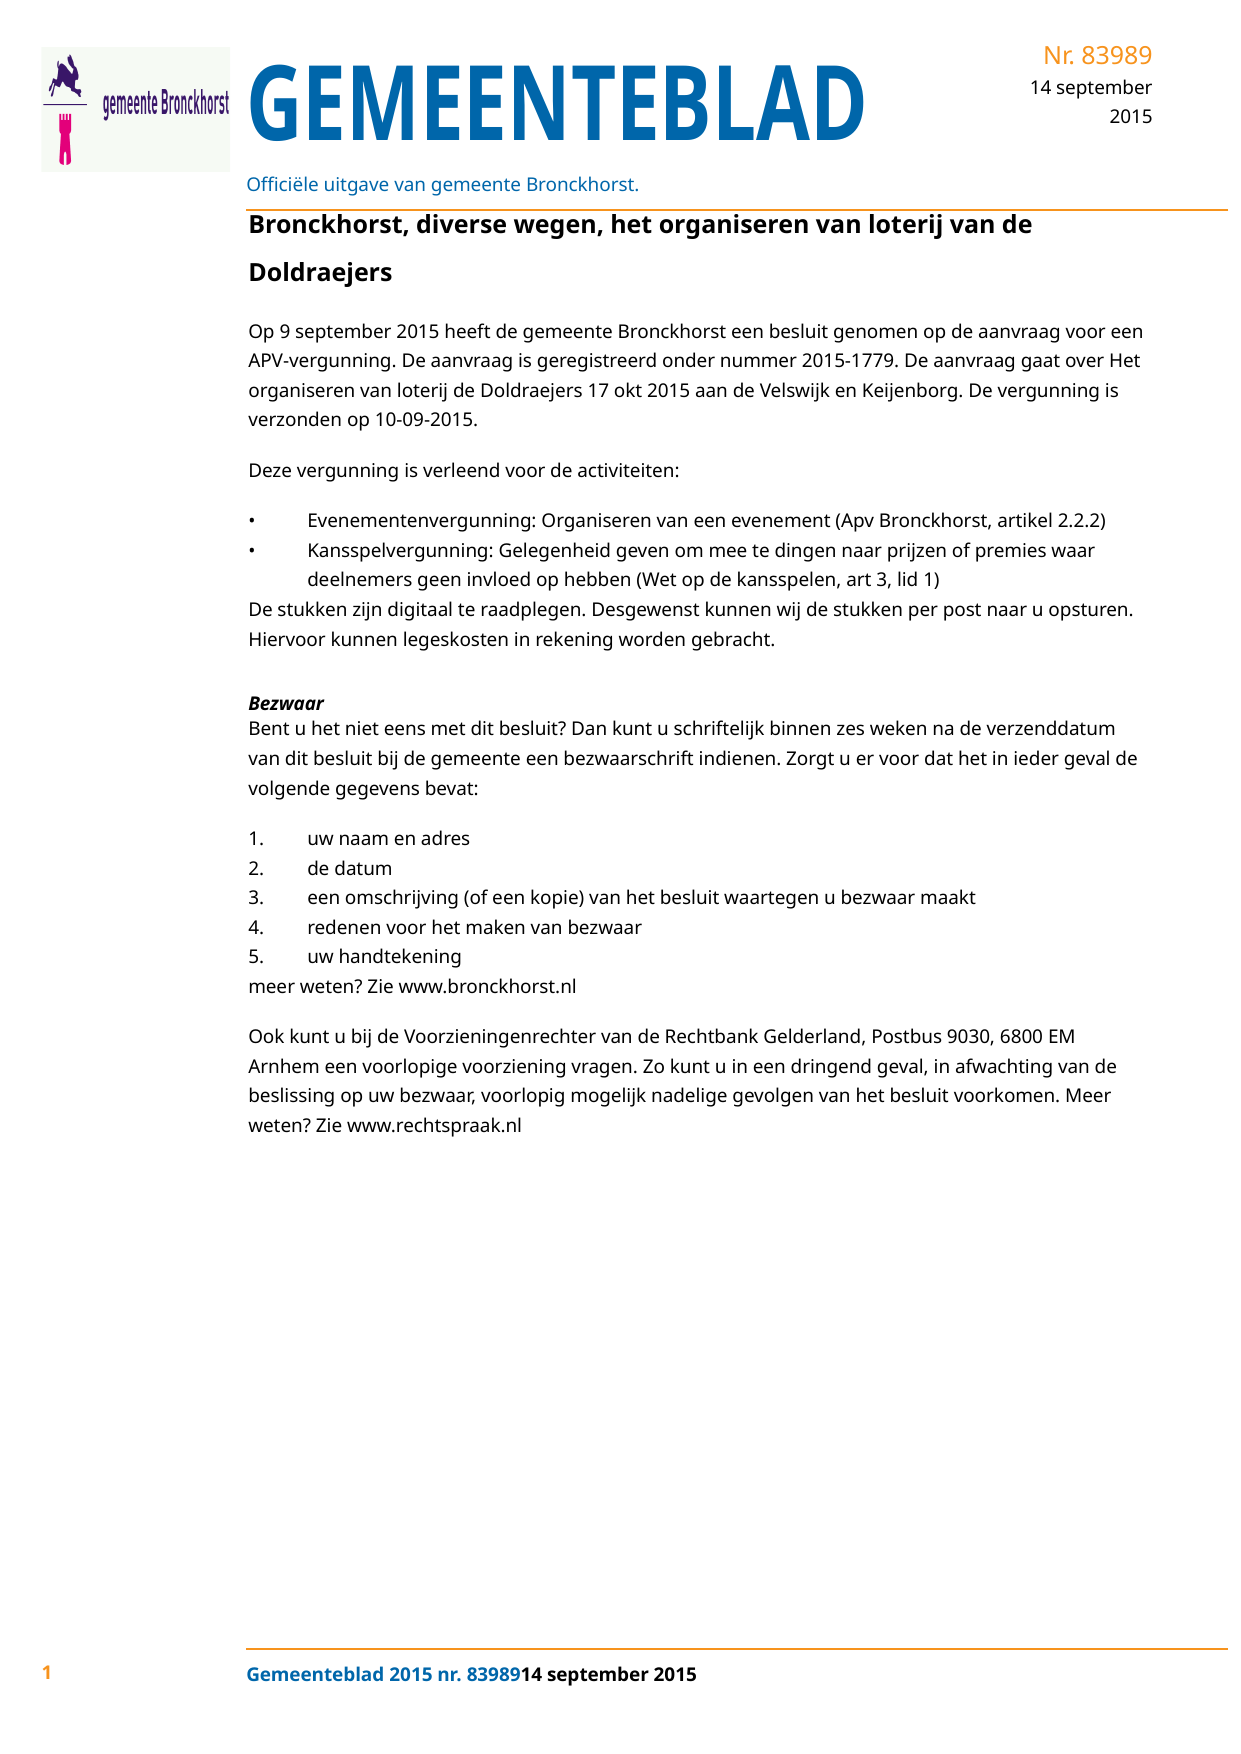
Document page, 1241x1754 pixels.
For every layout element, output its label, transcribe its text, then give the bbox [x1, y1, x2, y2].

text De stukken zijn digitaal te raadplegen. Desgewenst kunnen wij de stukken per post naar u opsturen. Hiervoor kunnen legeskosten in rekening worden gebracht. [248, 596, 1152, 652]
list een omschrijving (of een kopie) van het besluit waartegen u bezwaar maakt [248, 884, 1152, 910]
picture [41, 47, 231, 172]
list Evenementenvergunning: Organiseren van een evenement (Apv Bronckhorst, artikel 2.2.2) [248, 507, 1152, 533]
list de datum [248, 855, 1152, 880]
text Deze vergunning is verleend voor de activiteiten: [248, 457, 1152, 483]
text Op 9 september 2015 heeft de gemeente Bronckhorst een besluit genomen op de aanvraag voor een APV-vergunning. De aanvraag is geregistreerd onder nummer 2015-1779. De aanvraag gaat over Het organiseren van loterij de Doldraejers 17 okt 2015 aan de Velswijk en Keijenborg. De vergunning is verzonden op 10-09-2015. [248, 318, 1152, 432]
list redenen voor het maken van bezwaar [248, 914, 1152, 939]
text Bent u het niet eens met dit besluit? Dan kunt u schriftelijk binnen zes weken na de verzenddatum van dit besluit bij de gemeente een bezwaarschrift indienen. Zorgt u er voor dat het in ieder geval de volgende gegevens bevat: [248, 716, 1152, 800]
text Ook kunt u bij de Voorzieningenrechter van de Rechtbank Gelderland, Postbus 9030, 6800 EM Arnhem een voorlopige voorziening vragen. Zo kunt u in een dringend geval, in afwachting van de beslissing op uw bezwaar, voorlopig mogelijk nadelige gevolgen van het besluit voorkomen. Meer weten? Zie www.rechtspraak.nl [248, 1023, 1152, 1138]
list uw handtekening [248, 943, 1152, 969]
text meer weten? Zie www.bronckhorst.nl [248, 973, 1152, 999]
list uw naam en adres [248, 825, 1152, 851]
text Bronckhorst, diverse wegen, het organiseren van loterij van de Doldraejers [248, 211, 1152, 288]
list Kansspelvergunning: Gelegenheid geven om mee te dingen naar prijzen of premies waar deelnemers geen invloed op hebben (Wet op de kansspelen, art 3, lid 1) [248, 537, 1152, 592]
text Bezwaar [248, 690, 1152, 716]
